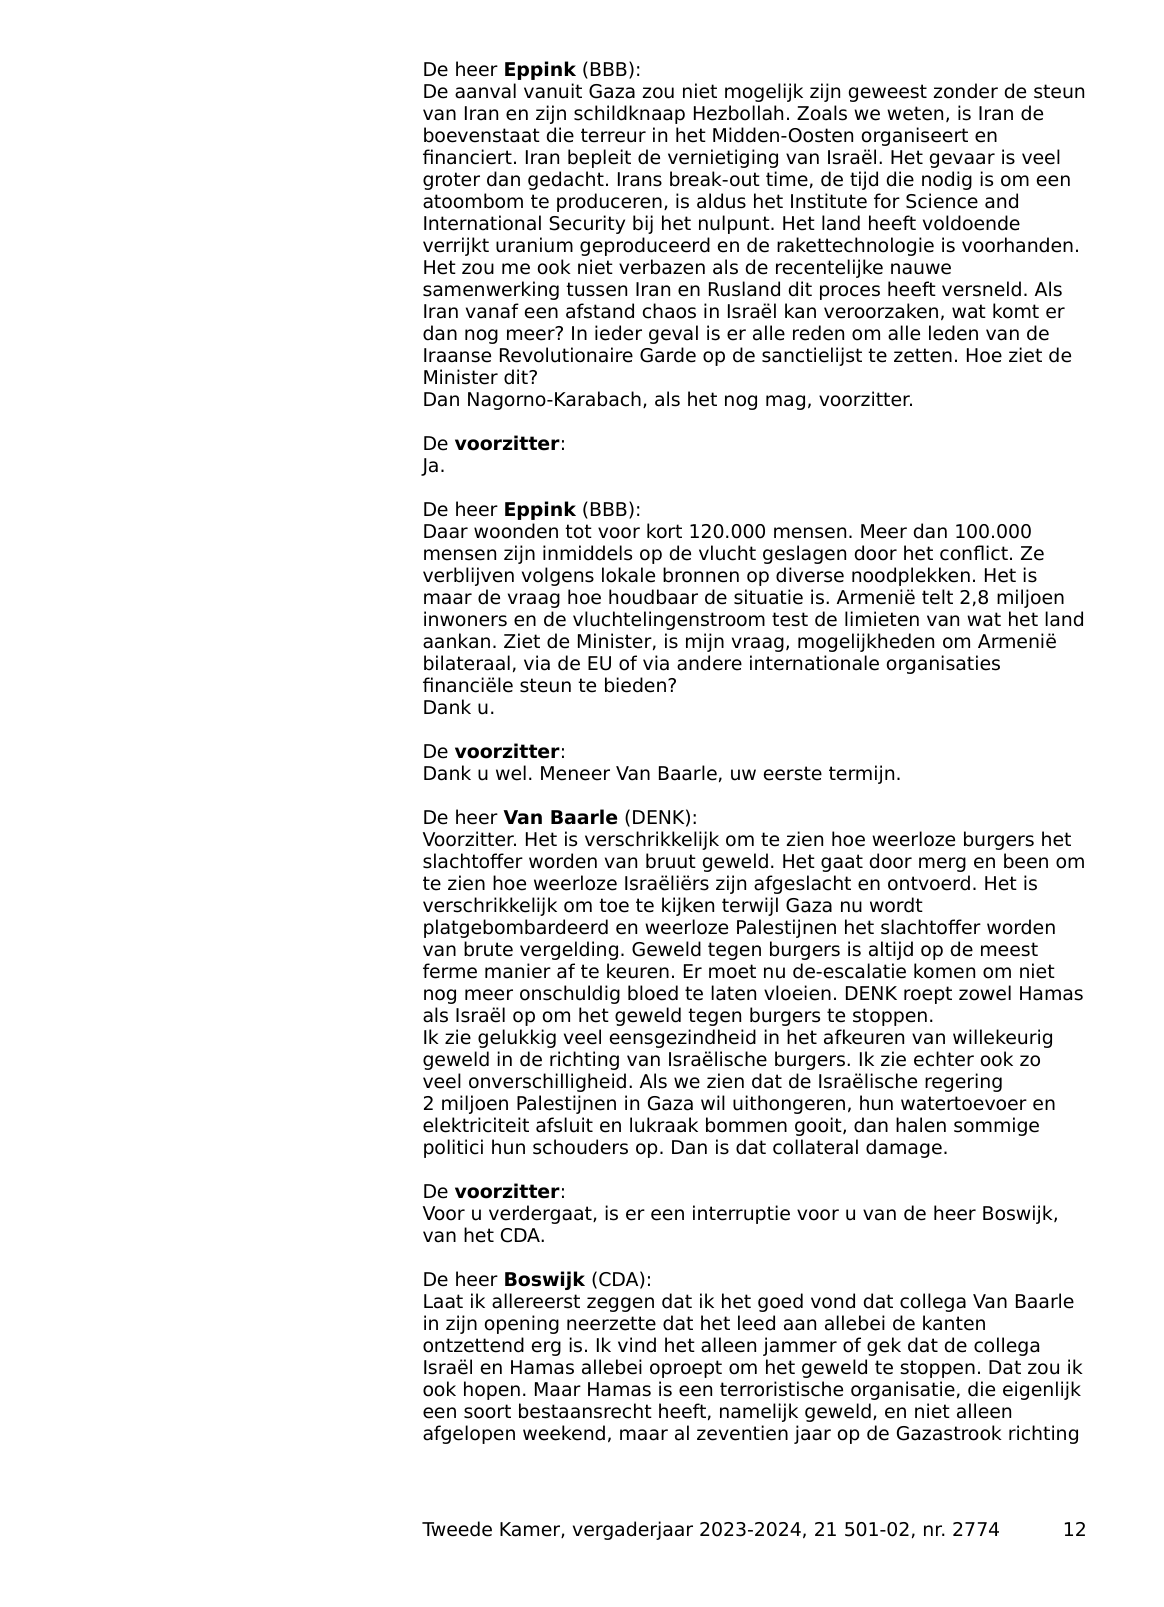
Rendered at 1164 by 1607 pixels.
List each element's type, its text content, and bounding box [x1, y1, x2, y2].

text Dank u wel. Meneer Van Baarle, uw eerste termijn. [422, 763, 1087, 785]
text Voorzitter. Het is verschrikkelijk om te zien hoe weerloze burgers het slachtoffer worden van bruut geweld. Het gaat door merg en been om te zien hoe weerloze Israëliërs zijn afgeslacht en ontvoerd. Het is verschrikkelijk om toe te kijken terwijl Gaza nu wordt platgebombardeerd en weerloze Palestijnen het slachtoffer worden van brute vergelding. Geweld tegen burgers is altijd op de meest ferme manier af te keuren. Er moet nu de-escalatie komen om niet nog meer onschuldig bloed te laten vloeien. DENK roept zowel Hamas als Israël op om het geweld tegen burgers te stoppen. [422, 829, 1087, 1027]
text De aanval vanuit Gaza zou niet mogelijk zijn geweest zonder de steun van Iran en zijn schildknaap Hezbollah. Zoals we weten, is Iran de boevenstaat die terreur in het Midden-Oosten organiseert en financiert. Iran bepleit de vernietiging van Israël. Het gevaar is veel groter dan gedacht. Irans break-out time, de tijd die nodig is om een atoombom te produceren, is aldus het Institute for Science and International Security bij het nulpunt. Het land heeft voldoende verrijkt uranium geproduceerd en de rakettechnologie is voorhanden. Het zou me ook niet verbazen als de recentelijke nauwe samenwerking tussen Iran en Rusland dit proces heeft versneld. Als Iran vanaf een afstand chaos in Israël kan veroorzaken, wat komt er dan nog meer? In ieder geval is er alle reden om alle leden van de Iraanse Revolutionaire Garde op de sanctielijst te zetten. Hoe ziet de Minister dit? [422, 81, 1087, 389]
text De voorzitter: [422, 1181, 1087, 1203]
text De voorzitter: [422, 433, 1087, 455]
text Dank u. [422, 697, 1087, 719]
text Voor u verdergaat, is er een interruptie voor u van de heer Boswijk, van het CDA. [422, 1203, 1087, 1247]
text De heer Eppink (BBB): [422, 59, 1087, 81]
text De heer Boswijk (CDA): [422, 1269, 1087, 1291]
text Daar woonden tot voor kort 120.000 mensen. Meer dan 100.000 mensen zijn inmiddels op de vlucht geslagen door het conflict. Ze verblijven volgens lokale bronnen op diverse noodplekken. Het is maar de vraag hoe houdbaar de situatie is. Armenië telt 2,8 miljoen inwoners en de vluchtelingenstroom test de limieten van wat het land aankan. Ziet de Minister, is mijn vraag, mogelijkheden om Armenië bilateraal, via de EU of via andere internationale organisaties financiële steun te bieden? [422, 521, 1087, 697]
text De heer Van Baarle (DENK): [422, 807, 1087, 829]
text De heer Eppink (BBB): [422, 499, 1087, 521]
text Dan Nagorno-Karabach, als het nog mag, voorzitter. [422, 389, 1087, 411]
text Laat ik allereerst zeggen dat ik het goed vond dat collega Van Baarle in zijn opening neerzette dat het leed aan allebei de kanten ontzettend erg is. Ik vind het alleen jammer of gek dat de collega Israël en Hamas allebei oproept om het geweld te stoppen. Dat zou ik ook hopen. Maar Hamas is een terroristische organisatie, die eigenlijk een soort bestaansrecht heeft, namelijk geweld, en niet alleen afgelopen weekend, maar al zeventien jaar op de Gazastrook richting [422, 1291, 1087, 1445]
text Ja. [422, 455, 1087, 477]
text Ik zie gelukkig veel eensgezindheid in het afkeuren van willekeurig geweld in de richting van Israëlische burgers. Ik zie echter ook zo veel onverschilligheid. Als we zien dat de Israëlische regering 2 miljoen Palestijnen in Gaza wil uithongeren, hun watertoevoer en elektriciteit afsluit en lukraak bommen gooit, dan halen sommige politici hun schouders op. Dan is dat collateral damage. [422, 1027, 1087, 1159]
text De voorzitter: [422, 741, 1087, 763]
